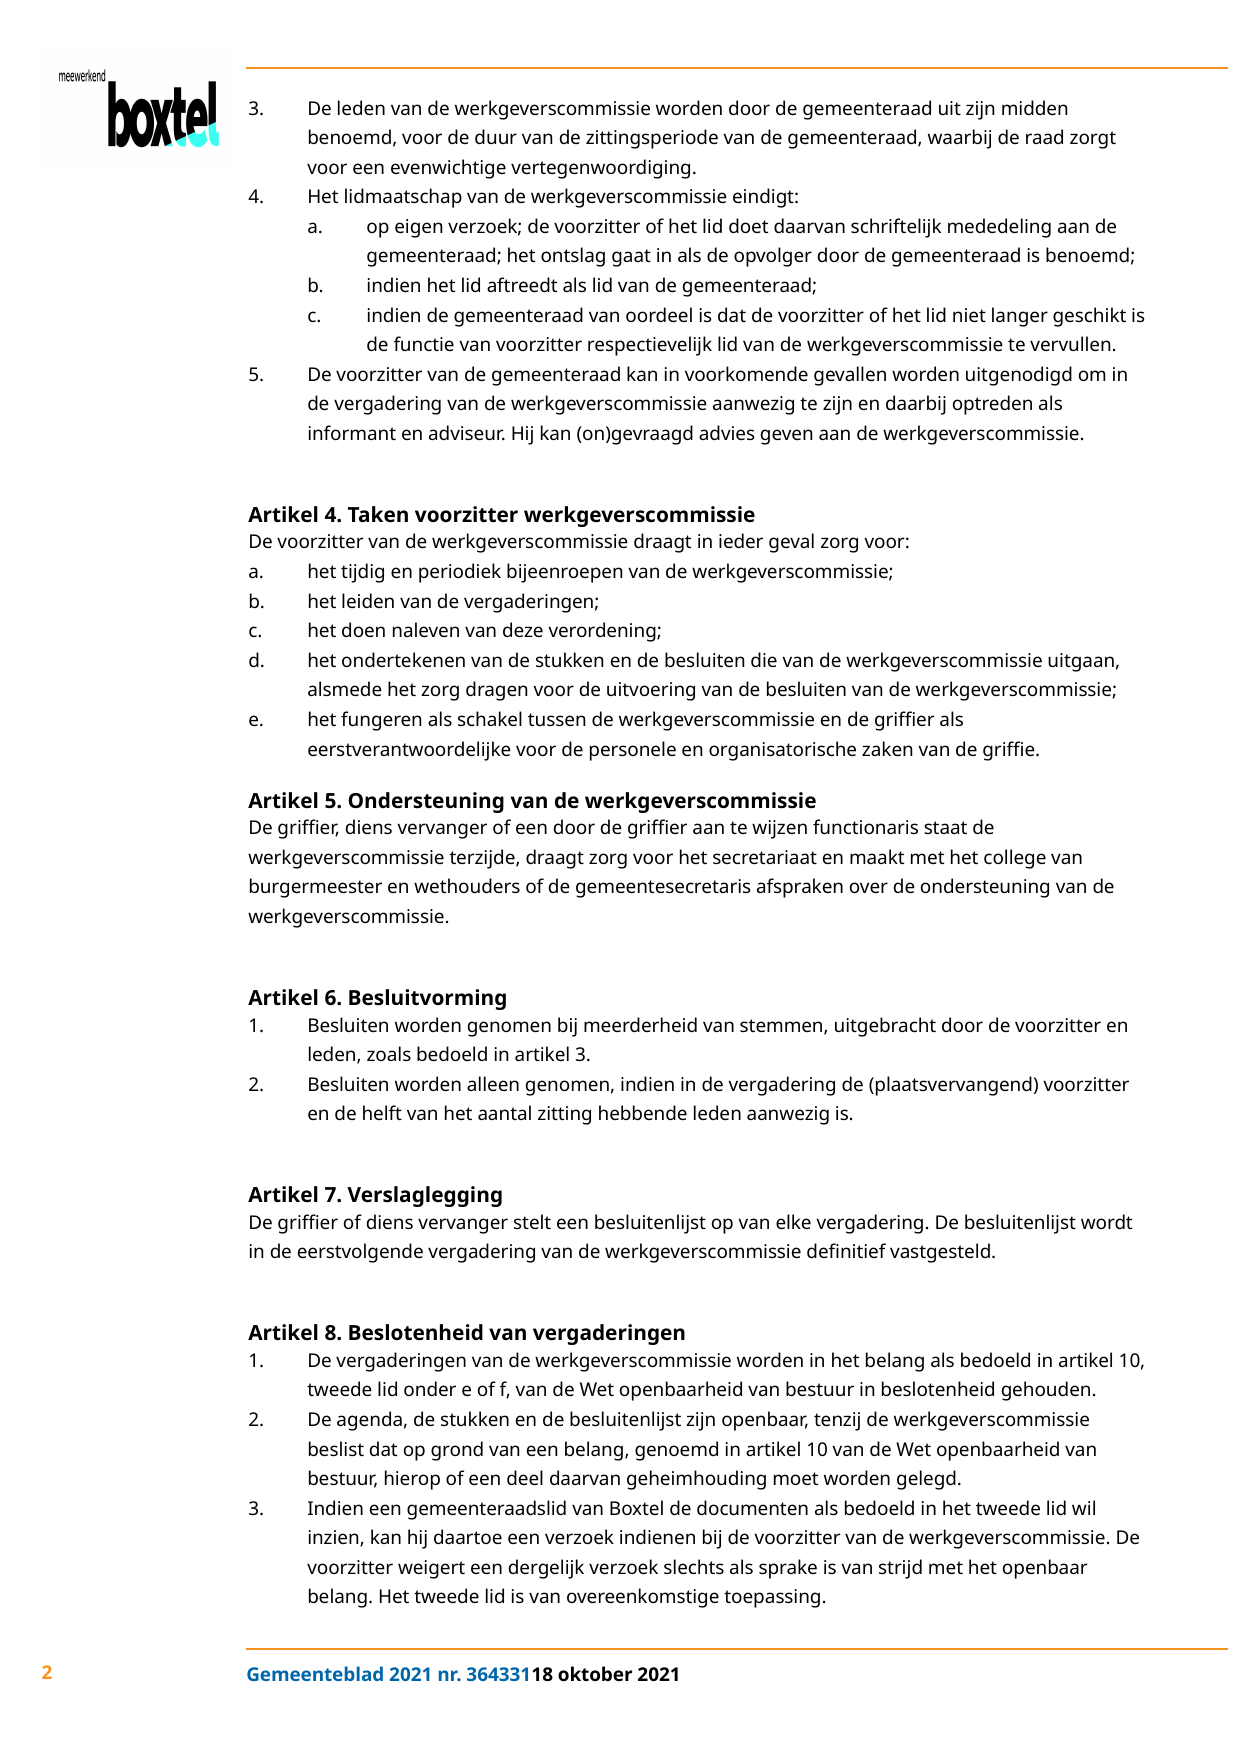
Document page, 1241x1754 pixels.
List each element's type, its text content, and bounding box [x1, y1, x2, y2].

text Artikel 4. Taken voorzitter werkgeverscommissie [248, 500, 1152, 529]
text Artikel 6. Besluitvorming [248, 983, 1152, 1012]
list Het lidmaatschap van de werkgeverscommissie eindigt: [248, 183, 1152, 209]
text Artikel 8. Beslotenheid van vergaderingen [248, 1318, 1152, 1347]
list Besluiten worden genomen bij meerderheid van stemmen, uitgebracht door de voorzitter en leden, zoals bedoeld in artikel 3. [248, 1012, 1152, 1067]
list op eigen verzoek; de voorzitter of het lid doet daarvan schriftelijk mededeling aan de gemeenteraad; het ontslag gaat in als de opvolger door de gemeenteraad is benoemd; [307, 213, 1152, 268]
list Besluiten worden alleen genomen, indien in de vergadering de (plaatsvervangend) voorzitter en de helft van het aantal zitting hebbende leden aanwezig is. [248, 1071, 1152, 1126]
list het tijdig en periodiek bijeenroepen van de werkgeverscommissie; [248, 558, 1152, 584]
picture [41, 47, 231, 172]
list De agenda, de stukken en de besluitenlijst zijn openbaar, tenzij de werkgeverscommissie beslist dat op grond van een belang, genoemd in artikel 10 van de Wet openbaarheid van bestuur, hierop of een deel daarvan geheimhouding moet worden gelegd. [248, 1406, 1152, 1491]
list De voorzitter van de gemeenteraad kan in voorkomende gevallen worden uitgenodigd om in de vergadering van de werkgeverscommissie aanwezig te zijn en daarbij optreden als informant en adviseur. Hij kan (on)gevraagd advies geven aan de werkgeverscommissie. [248, 361, 1152, 446]
list het ondertekenen van de stukken en de besluiten die van de werkgeverscommissie uitgaan, alsmede het zorg dragen voor de uitvoering van de besluiten van de werkgeverscommissie; [248, 647, 1152, 702]
list het leiden van de vergaderingen; [248, 588, 1152, 613]
list het fungeren als schakel tussen de werkgeverscommissie en de griffier als eerstverantwoordelijke voor de personele en organisatorische zaken van de griffie. [248, 706, 1152, 761]
text De griffier of diens vervanger stelt een besluitenlijst op van elke vergadering. De besluitenlijst wordt in de eerstvolgende vergadering van de werkgeverscommissie definitief vastgesteld. [248, 1209, 1152, 1264]
text Artikel 7. Verslaglegging [248, 1181, 1152, 1209]
text De voorzitter van de werkgeverscommissie draagt in ieder geval zorg voor: [248, 529, 1152, 554]
list indien de gemeenteraad van oordeel is dat de voorzitter of het lid niet langer geschikt is de functie van voorzitter respectievelijk lid van de werkgeverscommissie te vervullen. [307, 302, 1152, 357]
list het doen naleven van deze verordening; [248, 617, 1152, 643]
text De griffier, diens vervanger of een door de griffier aan te wijzen functionaris staat de werkgeverscommissie terzijde, draagt zorg voor het secretariaat en maakt met het college van burgermeester en wethouders of de gemeentesecretaris afspraken over de ondersteuning van de werkgeverscommissie. [248, 814, 1152, 929]
text Artikel 5. Ondersteuning van de werkgeverscommissie [248, 786, 1152, 814]
list De vergaderingen van de werkgeverscommissie worden in het belang als bedoeld in artikel 10, tweede lid onder e of f, van de Wet openbaarheid van bestuur in beslotenheid gehouden. [248, 1347, 1152, 1402]
list indien het lid aftreedt als lid van de gemeenteraad; [307, 272, 1152, 298]
list De leden van de werkgeverscommissie worden door de gemeenteraad uit zijn midden benoemd, voor de duur van de zittingsperiode van de gemeenteraad, waarbij de raad zorgt voor een evenwichtige vertegenwoordiging. [248, 95, 1152, 180]
list Indien een gemeenteraadslid van Boxtel de documenten als bedoeld in het tweede lid wil inzien, kan hij daartoe een verzoek indienen bij de voorzitter van de werkgeverscommissie. De voorzitter weigert een dergelijk verzoek slechts als sprake is van strijd met het openbaar belang. Het tweede lid is van overeenkomstige toepassing. [248, 1495, 1152, 1609]
